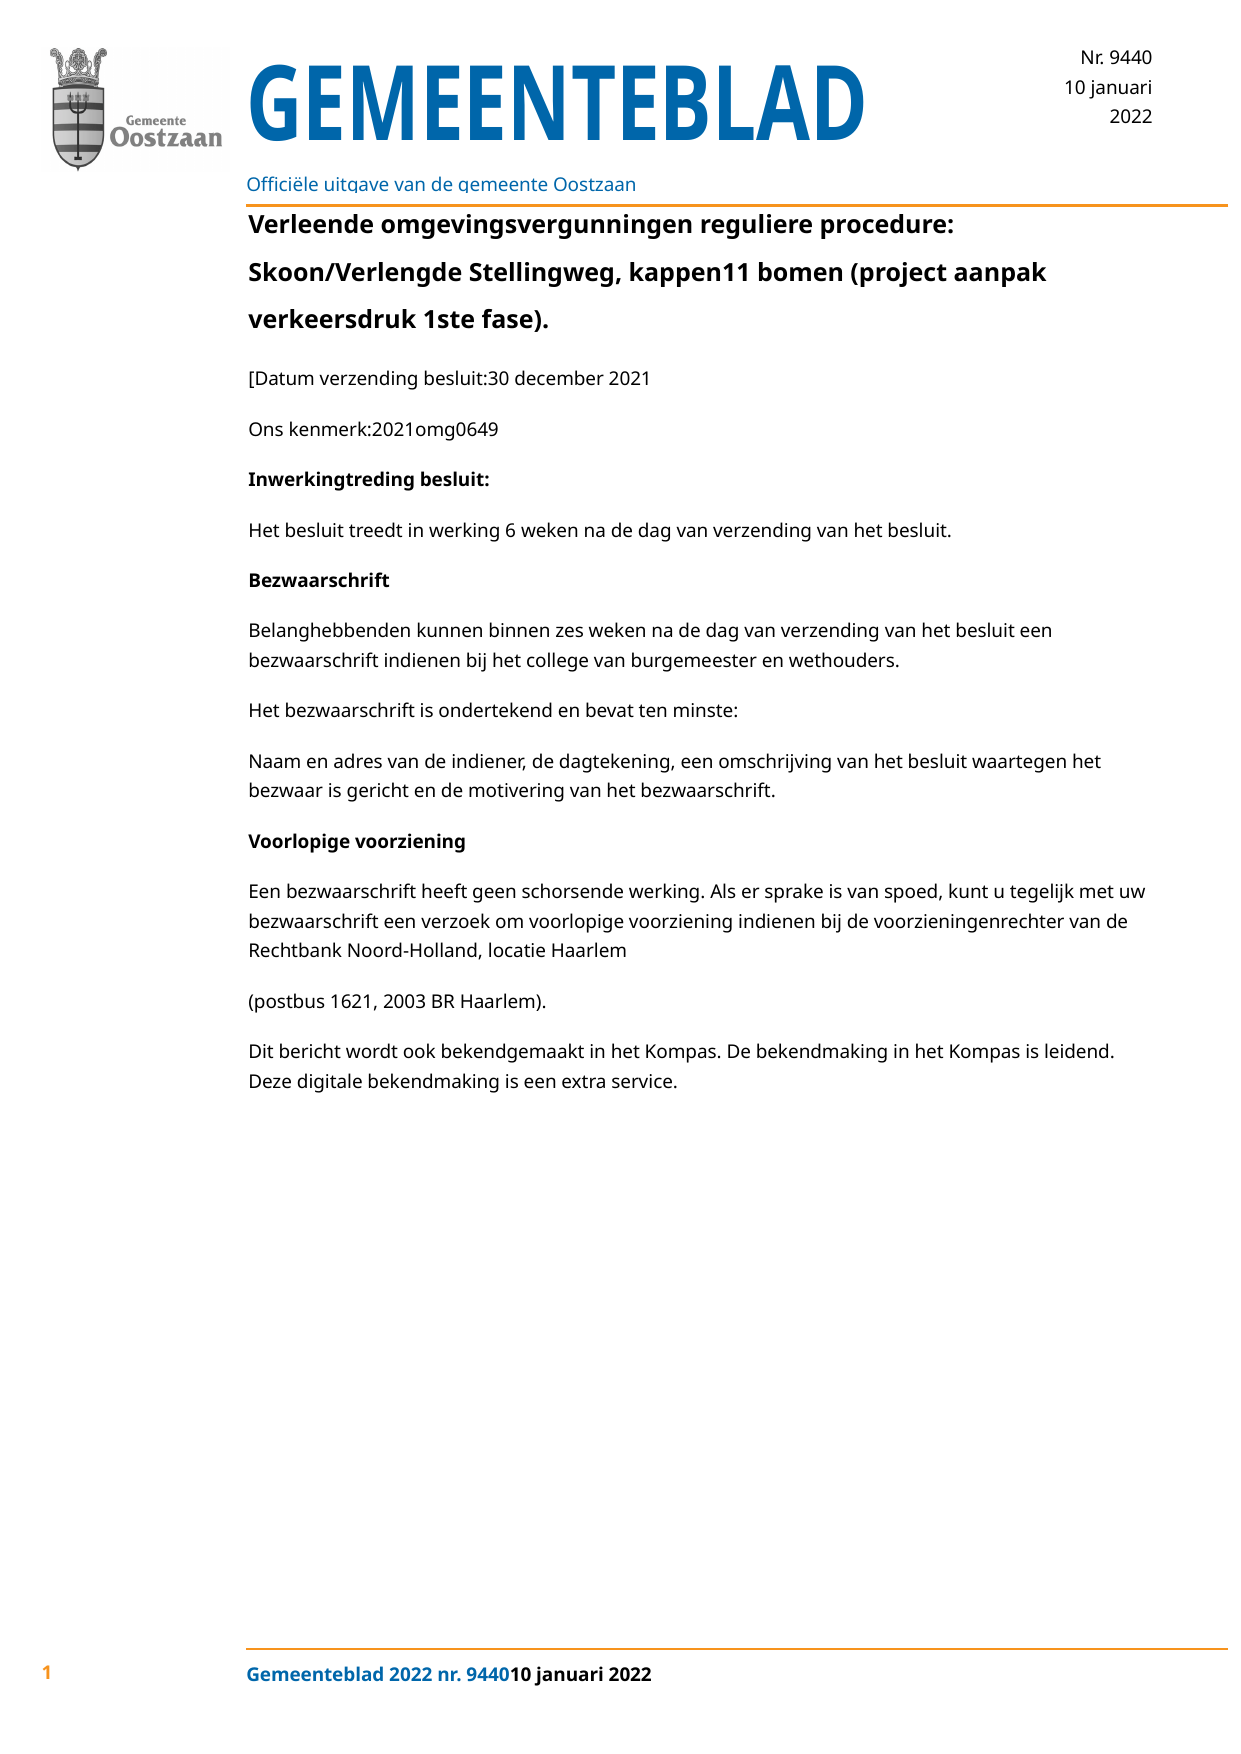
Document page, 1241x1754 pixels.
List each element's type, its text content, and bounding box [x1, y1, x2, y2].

text (postbus 1621, 2003 BR Haarlem). [248, 988, 1152, 1014]
text Voorlopige voorziening [248, 828, 1152, 854]
picture [41, 47, 231, 172]
text Een bezwaarschrift heeft geen schorsende werking. Als er sprake is van spoed, kunt u tegelijk met uw bezwaarschrift een verzoek om voorlopige voorziening indienen bij de voorzieningenrechter van de Rechtbank Noord-Holland, locatie Haarlem [248, 878, 1152, 963]
text Ons kenmerk:2021omg0649 [248, 416, 1152, 442]
text Belanghebbenden kunnen binnen zes weken na de dag van verzending van het besluit een bezwaarschrift indienen bij het college van burgemeester en wethouders. [248, 618, 1152, 673]
text Inwerkingtreding besluit: [248, 466, 1152, 492]
text Verleende omgevingsvergunningen reguliere procedure: Skoon/Verlengde Stellingweg, kappen11 bomen (project aanpak verkeersdruk 1ste fase). [248, 207, 1152, 336]
text Naam en adres van de indiener, de dagtekening, een omschrijving van het besluit waartegen het bezwaar is gericht en de motivering van het bezwaarschrift. [248, 748, 1152, 803]
text Het bezwaarschrift is ondertekend en bevat ten minste: [248, 698, 1152, 723]
text Dit bericht wordt ook bekendgemaakt in het Kompas. De bekendmaking in het Kompas is leidend. Deze digitale bekendmaking is een extra service. [248, 1038, 1152, 1094]
text Bezwaarschrift [248, 567, 1152, 593]
text [Datum verzending besluit:30 december 2021 [248, 366, 1152, 391]
text Het besluit treedt in werking 6 weken na de dag van verzending van het besluit. [248, 517, 1152, 542]
